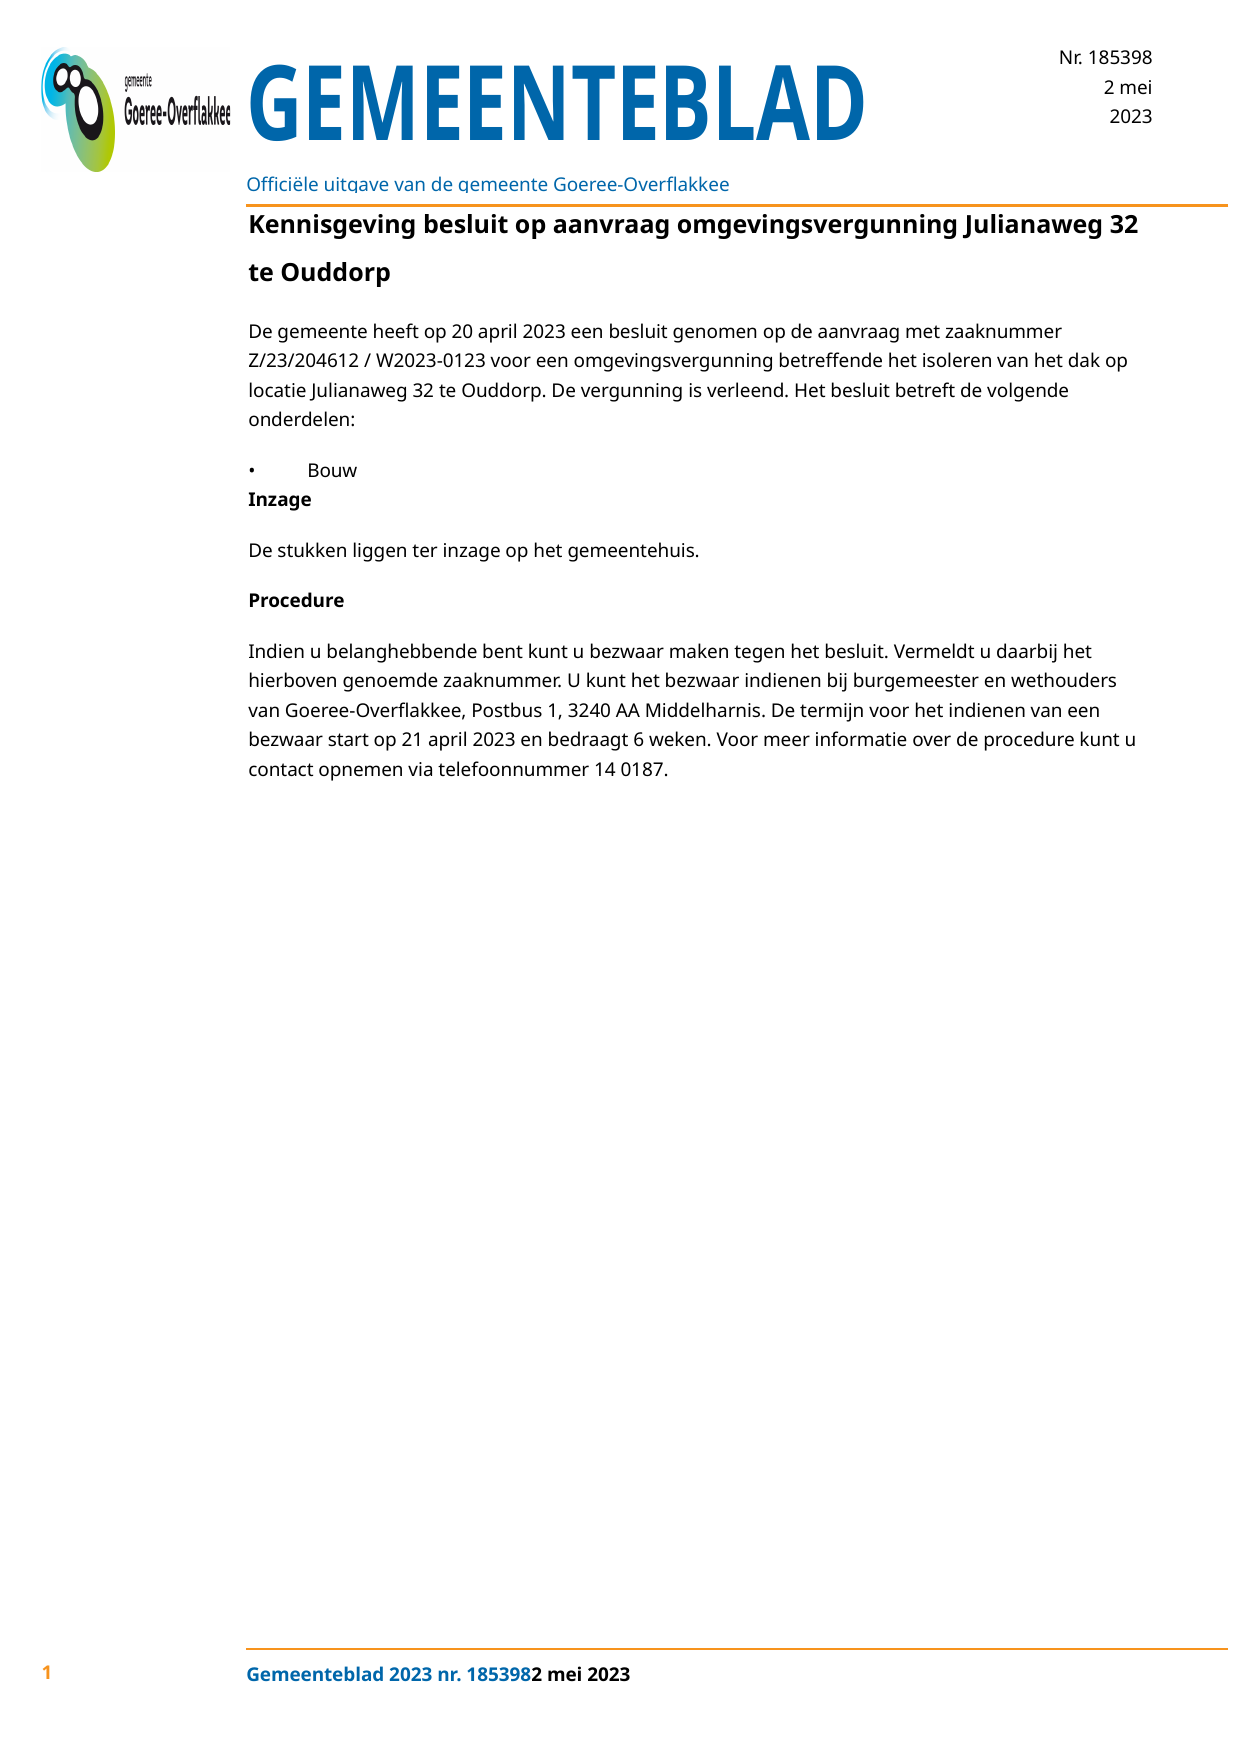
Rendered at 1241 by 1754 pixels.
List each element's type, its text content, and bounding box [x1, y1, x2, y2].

text Kennisgeving besluit op aanvraag omgevingsvergunning Julianaweg 32 te Ouddorp [248, 207, 1152, 288]
text Inzage [248, 487, 1152, 512]
text Indien u belanghebbende bent kunt u bezwaar maken tegen het besluit. Vermeldt u daarbij het hierboven genoemde zaaknummer. U kunt het bezwaar indienen bij burgemeester en wethouders van Goeree-Overflakkee, Postbus 1, 3240 AA Middelharnis. De termijn voor het indienen van een bezwaar start op 21 april 2023 en bedraagt 6 weken. Voor meer informatie over de procedure kunt u contact opnemen via telefoonnummer 14 0187. [248, 638, 1152, 782]
text De stukken liggen ter inzage op het gemeentehuis. [248, 537, 1152, 563]
text Procedure [248, 587, 1152, 613]
text De gemeente heeft op 20 april 2023 een besluit genomen op de aanvraag met zaaknummer Z/23/204612 / W2023-0123 voor een omgevingsvergunning betreffende het isoleren van het dak op locatie Julianaweg 32 te Ouddorp. De vergunning is verleend. Het besluit betreft de volgende onderdelen: [248, 318, 1152, 432]
list Bouw [248, 457, 1152, 483]
picture [41, 47, 231, 172]
